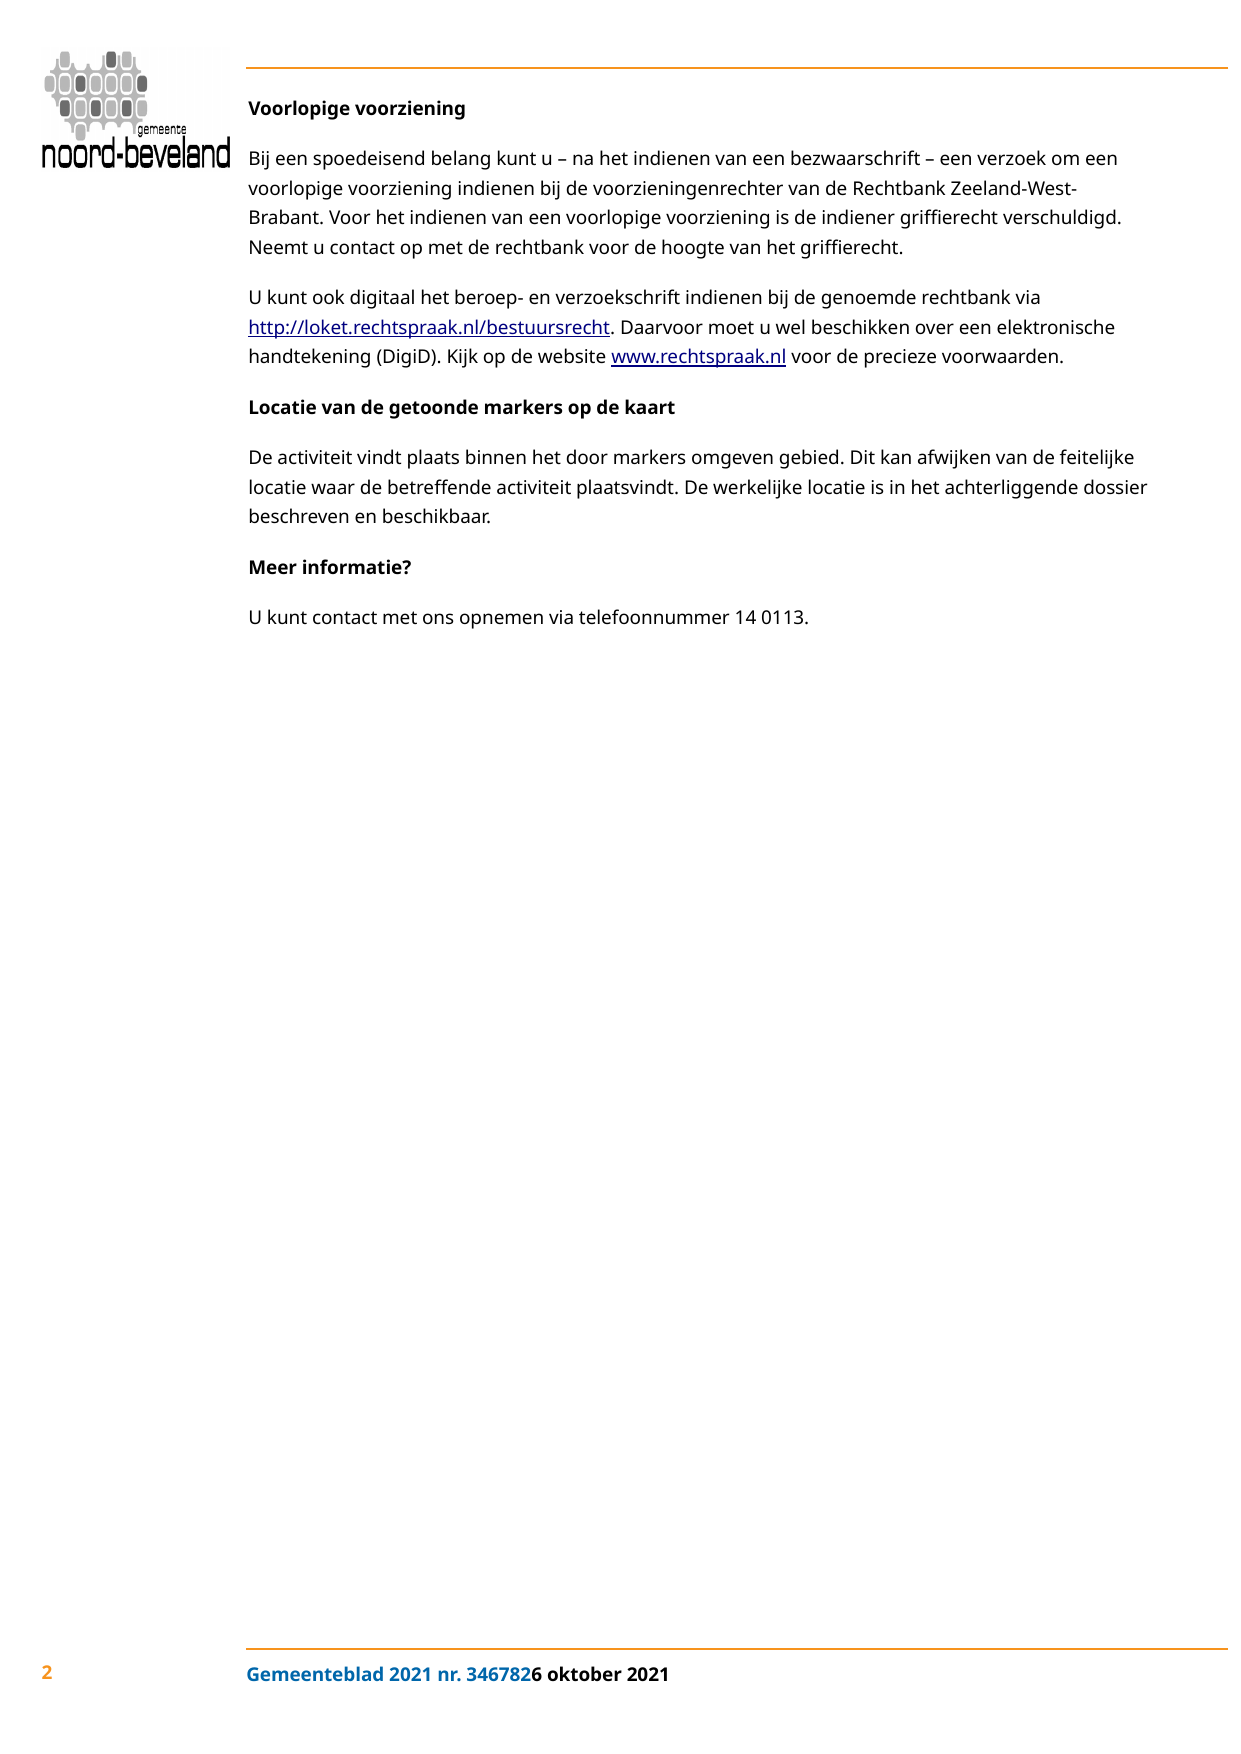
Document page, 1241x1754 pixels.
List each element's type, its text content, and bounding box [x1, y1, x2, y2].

picture [41, 47, 231, 172]
text Locatie van de getoonde markers op de kaart [248, 394, 1152, 420]
text De activiteit vindt plaats binnen het door markers omgeven gebied. Dit kan afwijken van de feitelijke locatie waar de betreffende activiteit plaatsvindt. De werkelijke locatie is in het achterliggende dossier beschreven en beschikbaar. [248, 444, 1152, 529]
text Meer informatie? [248, 554, 1152, 580]
text Bij een spoedeisend belang kunt u – na het indienen van een bezwaarschrift – een verzoek om een voorlopige voorziening indienen bij de voorzieningenrechter van de Rechtbank Zeeland-West-Brabant. Voor het indienen van een voorlopige voorziening is de indiener griffierecht verschuldigd. Neemt u contact op met de rechtbank voor de hoogte van het griffierecht. [248, 145, 1152, 260]
text U kunt contact met ons opnemen via telefoonnummer 14 0113. [248, 604, 1152, 630]
text U kunt ook digitaal het beroep- en verzoekschrift indienen bij de genoemde rechtbank via http://loket.rechtspraak.nl/bestuursrecht. Daarvoor moet u wel beschikken over een elektronische handtekening (DigiD). Kijk op de website www.rechtspraak.nl voor de precieze voorwaarden. [248, 284, 1152, 369]
text Voorlopige voorziening [248, 95, 1152, 121]
